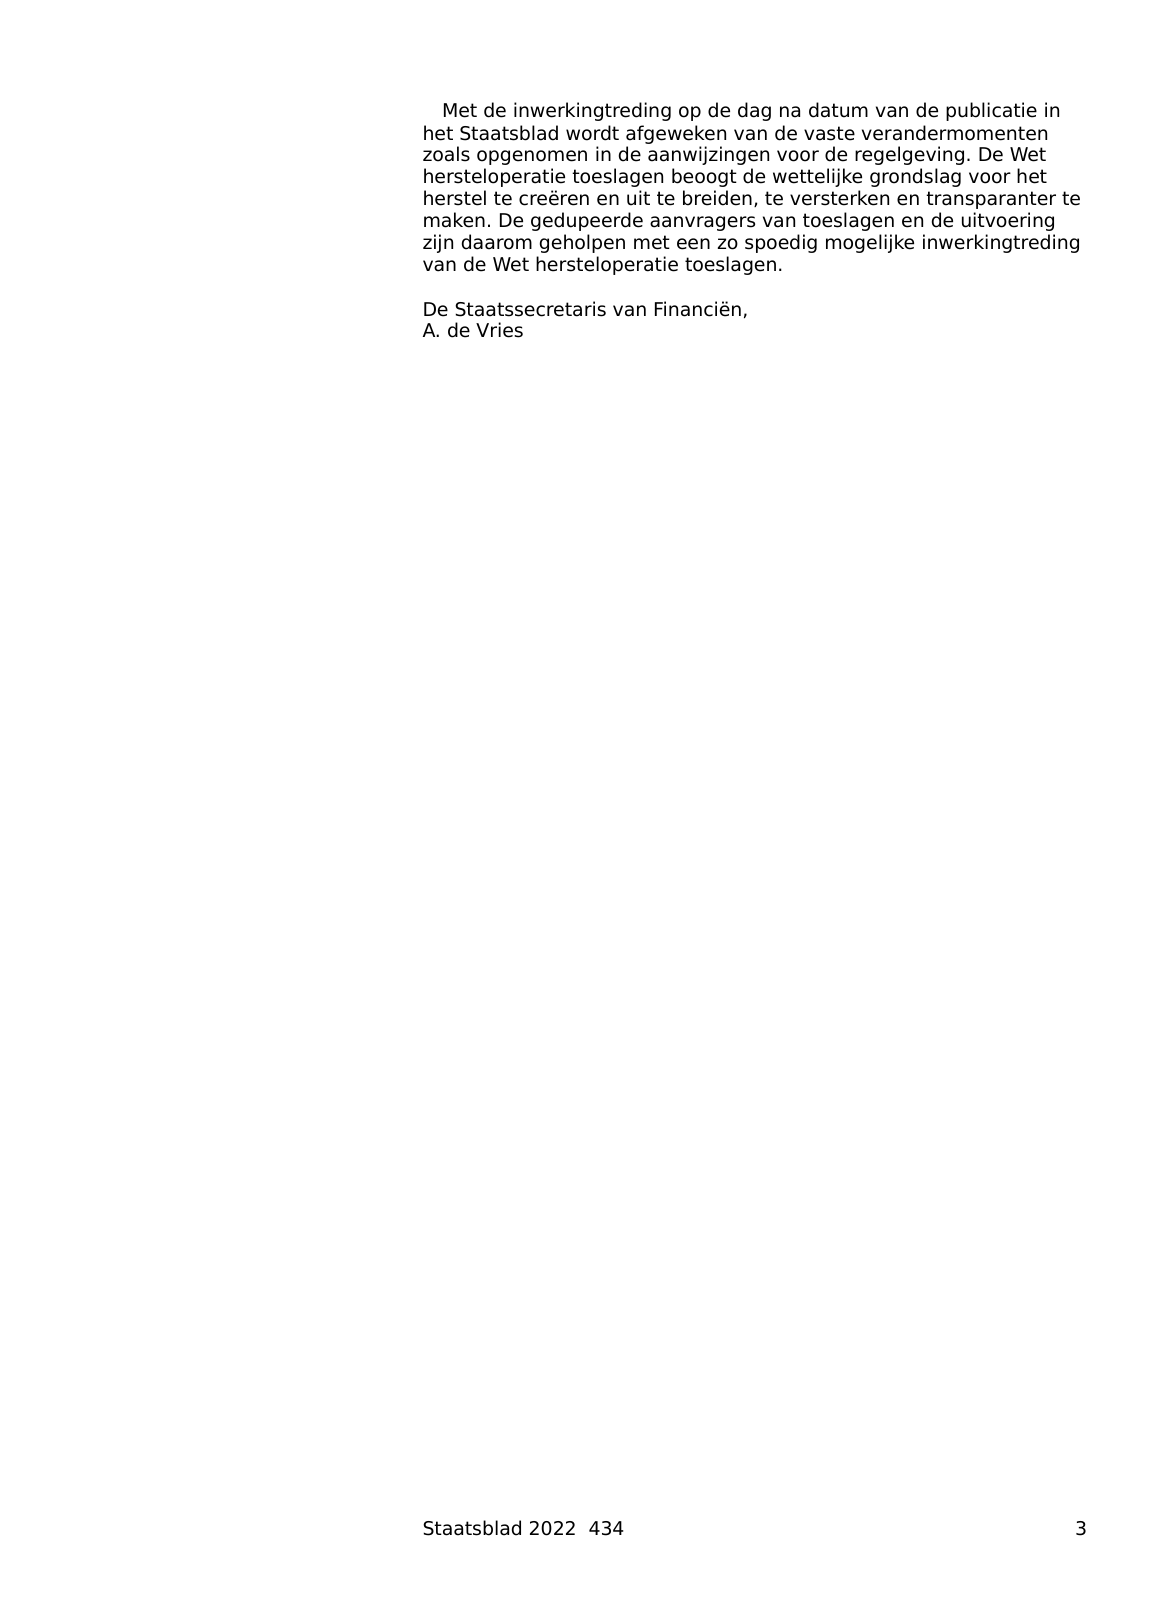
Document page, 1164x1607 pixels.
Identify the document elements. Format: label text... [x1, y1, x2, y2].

text De Staatssecretaris van Financiën, A. de Vries [422, 298, 1087, 342]
text Met de inwerkingtreding op de dag na datum van de publicatie in het Staatsblad wordt afgeweken van de vaste verandermomenten zoals opgenomen in de aanwijzingen voor de regelgeving. De Wet hersteloperatie toeslagen beoogt de wettelijke grondslag voor het herstel te creëren en uit te breiden, te versterken en transparanter te maken. De gedupeerde aanvragers van toeslagen en de uitvoering zijn daarom geholpen met een zo spoedig mogelijke inwerkingtreding van de Wet hersteloperatie toeslagen. [422, 100, 1087, 276]
